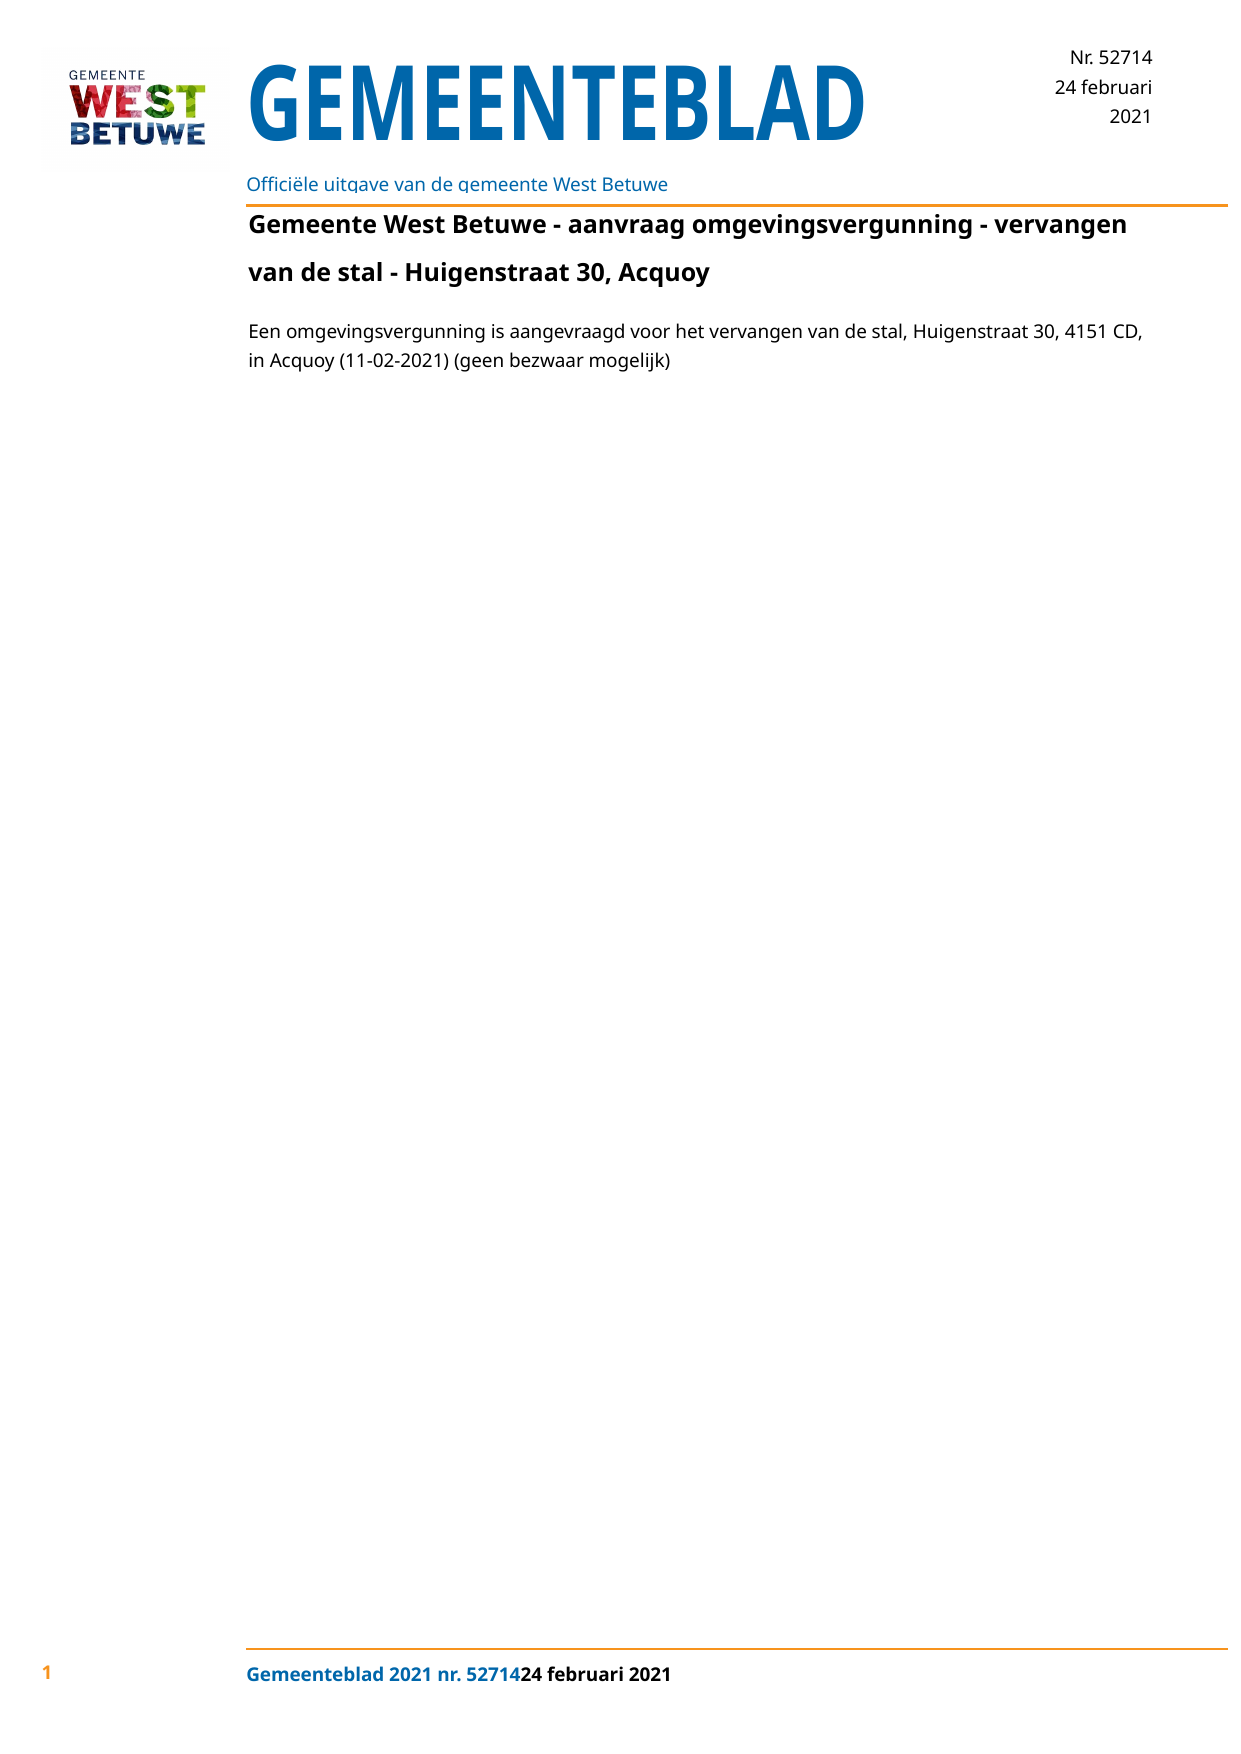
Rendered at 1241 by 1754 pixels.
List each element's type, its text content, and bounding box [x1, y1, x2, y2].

text Gemeente West Betuwe - aanvraag omgevingsvergunning - vervangen van de stal - Huigenstraat 30, Acquoy [248, 207, 1152, 288]
text Een omgevingsvergunning is aangevraagd voor het vervangen van de stal, Huigenstraat 30, 4151 CD, in Acquoy (11-02-2021) (geen bezwaar mogelijk) [248, 318, 1152, 373]
picture [41, 47, 231, 172]
